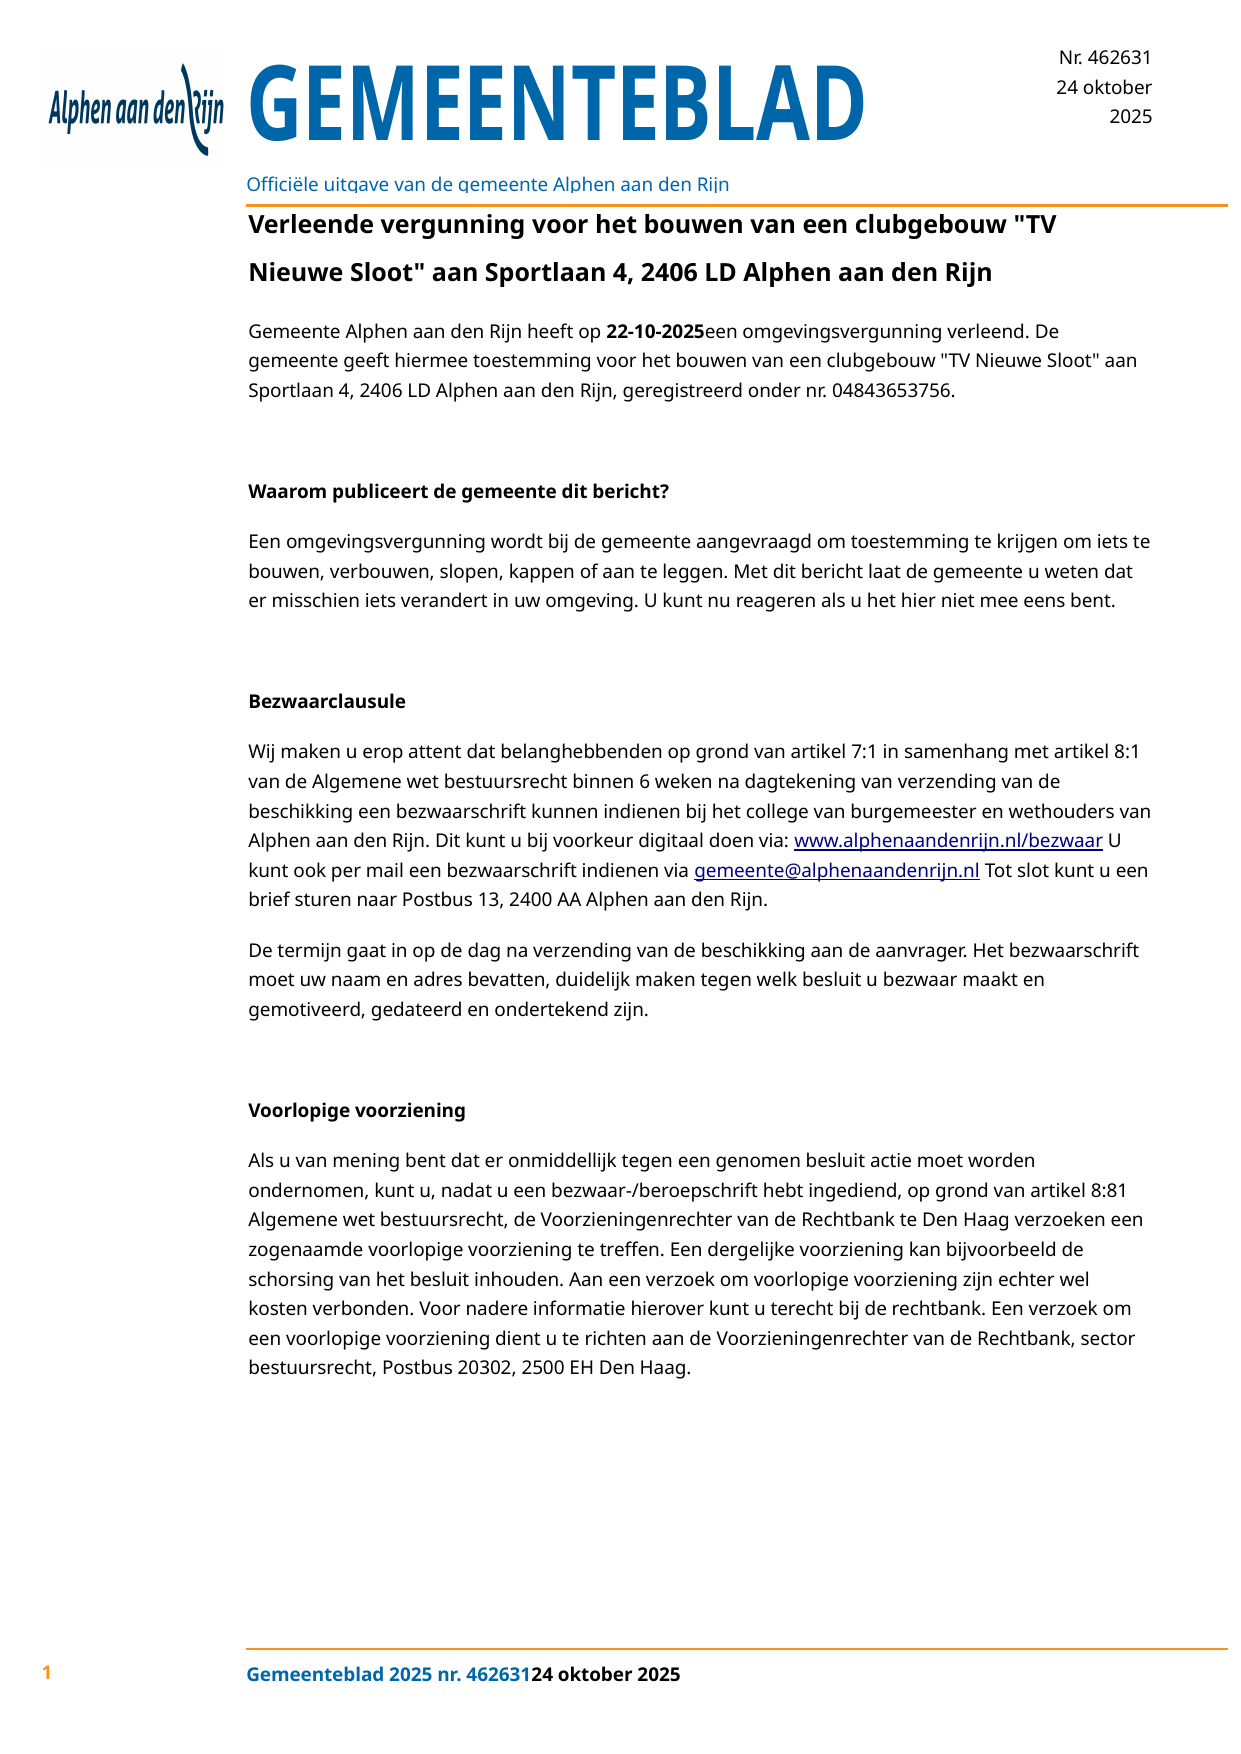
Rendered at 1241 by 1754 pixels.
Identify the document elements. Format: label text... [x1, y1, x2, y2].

text Gemeente Alphen aan den Rijn heeft op 22-10-2025een omgevingsvergunning verleend. De gemeente geeft hiermee toestemming voor het bouwen van een clubgebouw "TV Nieuwe Sloot" aan Sportlaan 4, 2406 LD Alphen aan den Rijn, geregistreerd onder nr. 04843653756. [248, 318, 1152, 403]
text Wij maken u erop attent dat belanghebbenden op grond van artikel 7:1 in samenhang met artikel 8:1 van de Algemene wet bestuursrecht binnen 6 weken na dagtekening van verzending van de beschikking een bezwaarschrift kunnen indienen bij het college van burgemeester en wethouders van Alphen aan den Rijn. Dit kunt u bij voorkeur digitaal doen via: www.alphenaandenrijn.nl/bezwaar U kunt ook per mail een bezwaarschrift indienen via gemeente@alphenaandenrijn.nl Tot slot kunt u een brief sturen naar Postbus 13, 2400 AA Alphen aan den Rijn. [248, 739, 1152, 912]
picture [41, 47, 231, 172]
text Voorlopige voorziening [248, 1097, 1152, 1123]
text Waarom publiceert de gemeente dit bericht? [248, 478, 1152, 504]
text De termijn gaat in op de dag na verzending van de beschikking aan de aanvrager. Het bezwaarschrift moet uw naam en adres bevatten, duidelijk maken tegen welk besluit u bezwaar maakt en gemotiveerd, gedateerd en ondertekend zijn. [248, 937, 1152, 1022]
text Een omgevingsvergunning wordt bij de gemeente aangevraagd om toestemming te krijgen om iets te bouwen, verbouwen, slopen, kappen of aan te leggen. Met dit bericht laat de gemeente u weten dat er misschien iets verandert in uw omgeving. U kunt nu reageren als u het hier niet mee eens bent. [248, 528, 1152, 613]
text Verleende vergunning voor het bouwen van een clubgebouw "TV Nieuwe Sloot" aan Sportlaan 4, 2406 LD Alphen aan den Rijn [248, 207, 1152, 288]
text Bezwaarclausule [248, 688, 1152, 714]
text Als u van mening bent dat er onmiddellijk tegen een genomen besluit actie moet worden ondernomen, kunt u, nadat u een bezwaar-/beroepschrift hebt ingediend, op grond van artikel 8:81 Algemene wet bestuursrecht, de Voorzieningenrechter van de Rechtbank te Den Haag verzoeken een zogenaamde voorlopige voorziening te treffen. Een dergelijke voorziening kan bijvoorbeeld de schorsing van het besluit inhouden. Aan een verzoek om voorlopige voorziening zijn echter wel kosten verbonden. Voor nadere informatie hierover kunt u terecht bij de rechtbank. Een verzoek om een voorlopige voorziening dient u te richten aan de Voorzieningenrechter van de Rechtbank, sector bestuursrecht, Postbus 20302, 2500 EH Den Haag. [248, 1147, 1152, 1380]
